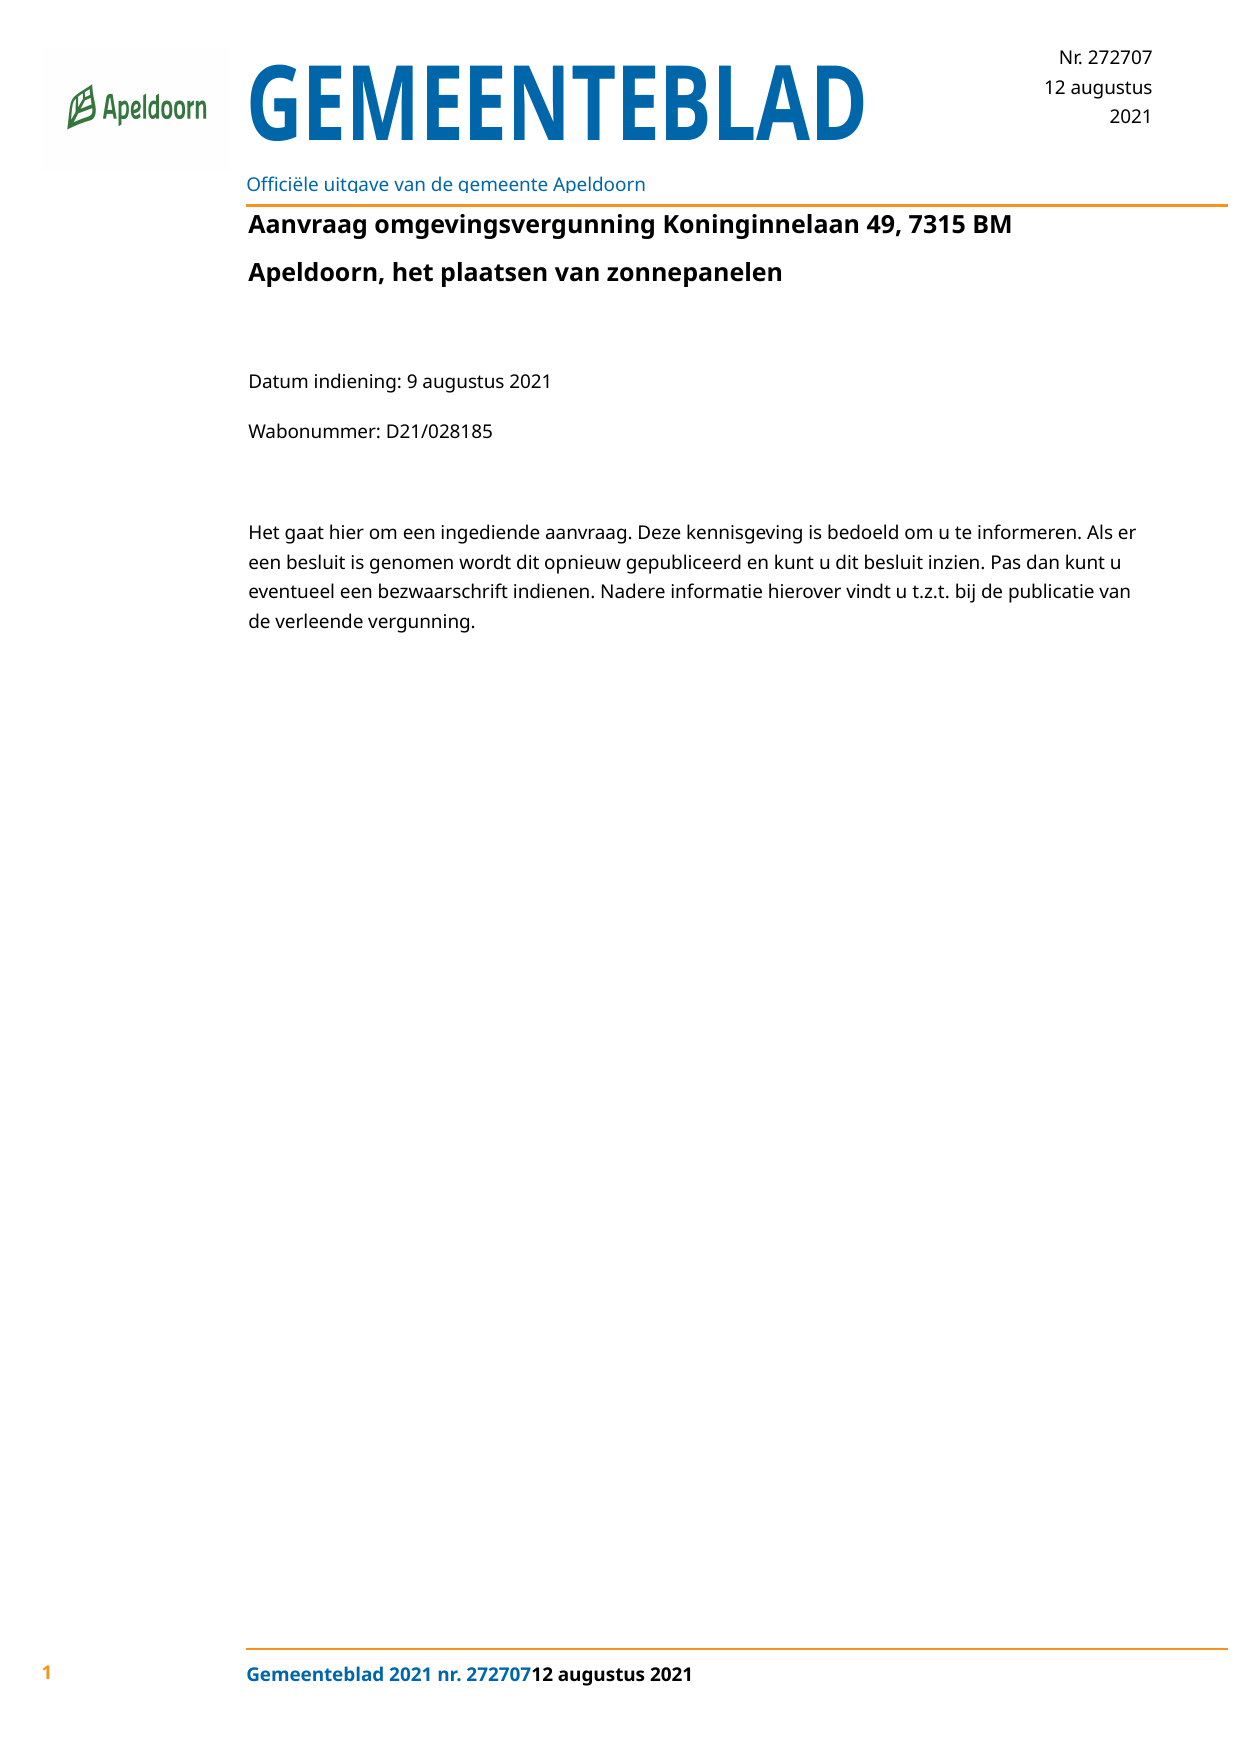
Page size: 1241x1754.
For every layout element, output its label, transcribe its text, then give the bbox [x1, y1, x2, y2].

picture [41, 47, 231, 172]
text Wabonummer: D21/028185 [248, 419, 1152, 444]
text Aanvraag omgevingsvergunning Koninginnelaan 49, 7315 BM Apeldoorn, het plaatsen van zonnepanelen [248, 207, 1152, 288]
text Datum indiening: 9 augustus 2021 [248, 368, 1152, 394]
text Het gaat hier om een ingediende aanvraag. Deze kennisgeving is bedoeld om u te informeren. Als er een besluit is genomen wordt dit opnieuw gepubliceerd en kunt u dit besluit inzien. Pas dan kunt u eventueel een bezwaarschrift indienen. Nadere informatie hierover vindt u t.z.t. bij de publicatie van de verleende vergunning. [248, 519, 1152, 634]
